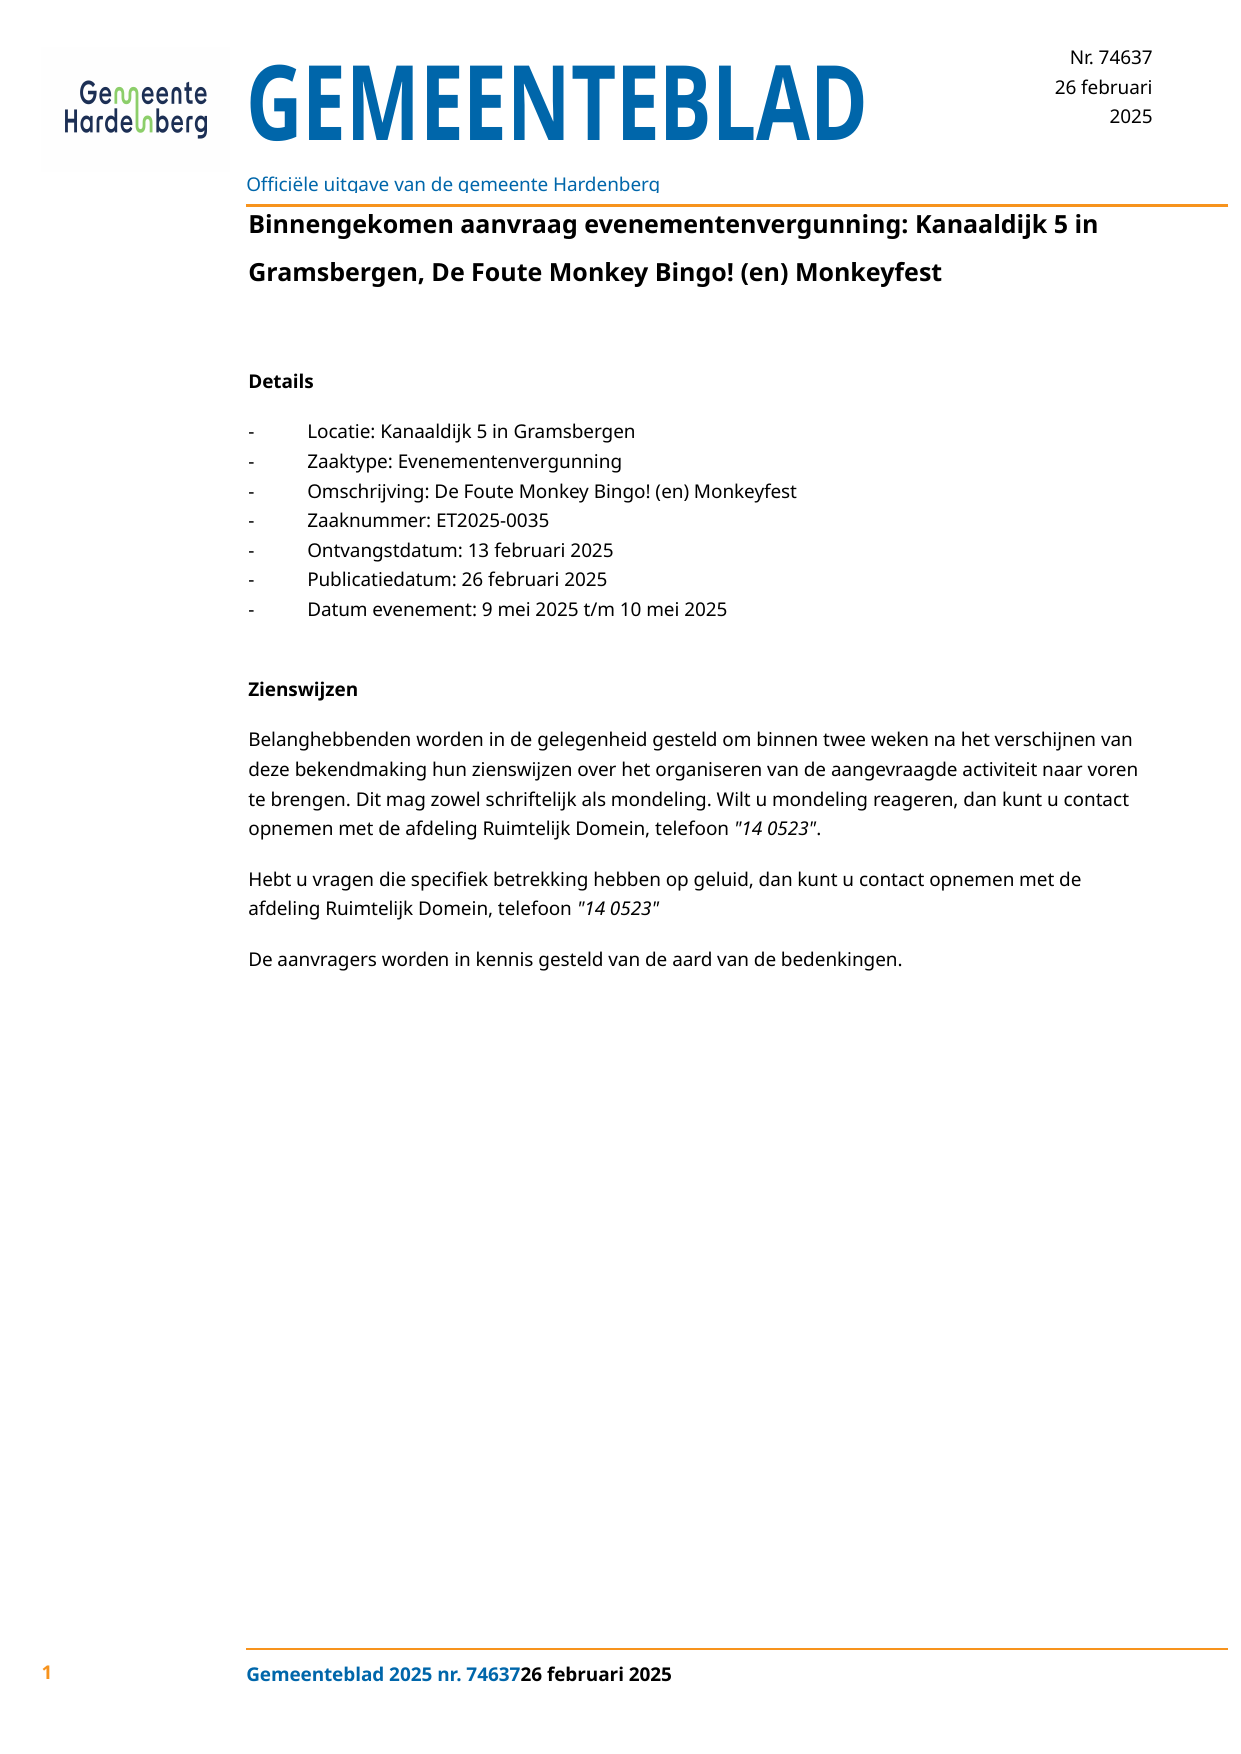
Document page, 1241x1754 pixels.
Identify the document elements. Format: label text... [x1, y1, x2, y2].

picture [41, 47, 231, 172]
list Ontvangstdatum: 13 februari 2025 [248, 537, 1152, 563]
list Zaaknummer: ET2025-0035 [248, 507, 1152, 533]
text Details [248, 368, 1152, 394]
list Zaaktype: Evenementenvergunning [248, 448, 1152, 474]
list Publicatiedatum: 26 februari 2025 [248, 567, 1152, 592]
list Datum evenement: 9 mei 2025 t/m 10 mei 2025 [248, 596, 1152, 622]
list Omschrijving: De Foute Monkey Bingo! (en) Monkeyfest [248, 478, 1152, 504]
text Hebt u vragen die specifiek betrekking hebben op geluid, dan kunt u contact opnemen met de afdeling Ruimtelijk Domein, telefoon "14 0523" [248, 866, 1152, 921]
text Zienswijzen [248, 676, 1152, 702]
text De aanvragers worden in kennis gesteld van de aard van de bedenkingen. [248, 946, 1152, 972]
text Belanghebbenden worden in de gelegenheid gesteld om binnen twee weken na het verschijnen van deze bekendmaking hun zienswijzen over het organiseren van de aangevraagde activiteit naar voren te brengen. Dit mag zowel schriftelijk als mondeling. Wilt u mondeling reageren, dan kunt u contact opnemen met de afdeling Ruimtelijk Domein, telefoon "14 0523". [248, 727, 1152, 841]
text Binnengekomen aanvraag evenementenvergunning: Kanaaldijk 5 in Gramsbergen, De Foute Monkey Bingo! (en) Monkeyfest [248, 207, 1152, 288]
list Locatie: Kanaaldijk 5 in Gramsbergen [248, 419, 1152, 444]
